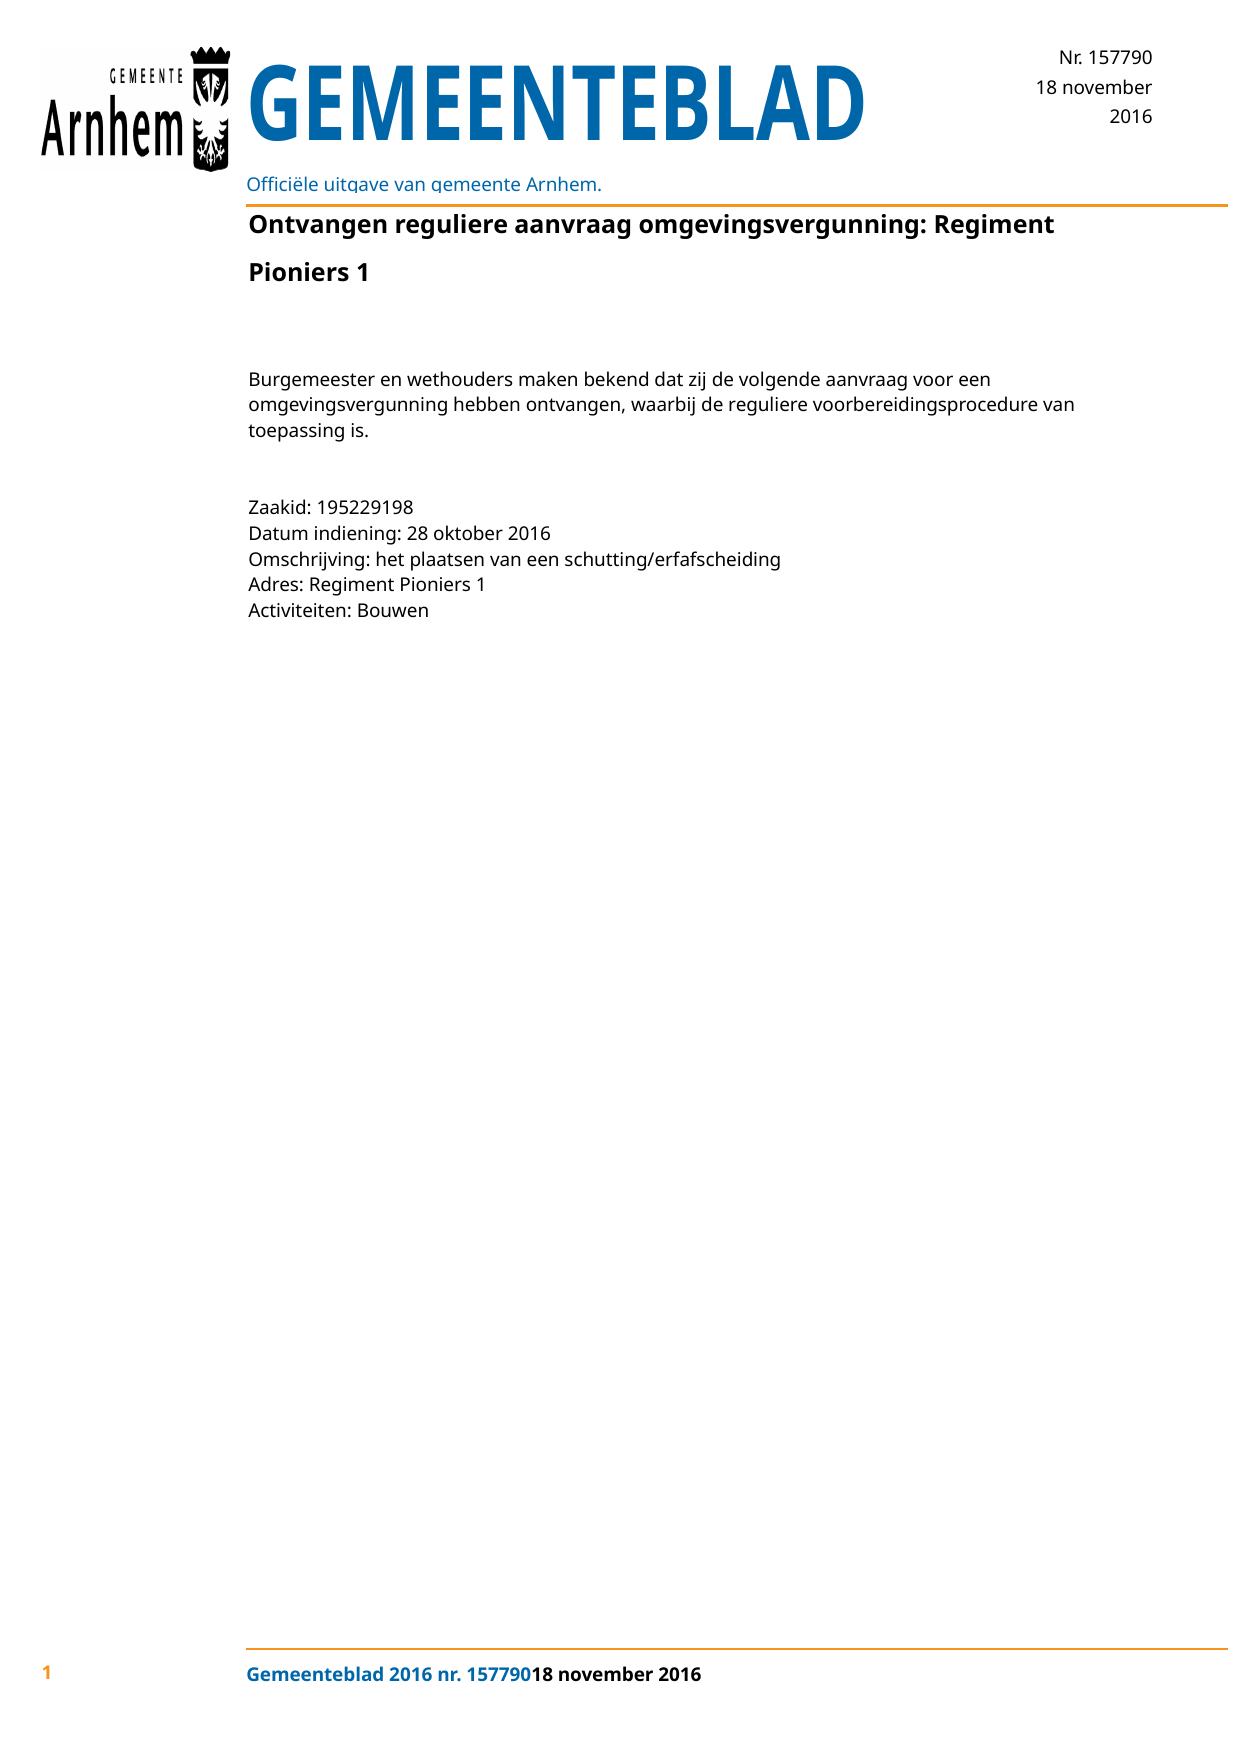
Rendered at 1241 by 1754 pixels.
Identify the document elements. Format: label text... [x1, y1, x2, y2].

text Activiteiten: Bouwen [248, 597, 1152, 623]
text Ontvangen reguliere aanvraag omgevingsvergunning: Regiment Pioniers 1 [248, 207, 1152, 288]
text Adres: Regiment Pioniers 1 [248, 572, 1152, 597]
text Datum indiening: 28 oktober 2016 [248, 520, 1152, 546]
text Omschrijving: het plaatsen van een schutting/erfafscheiding [248, 546, 1152, 572]
text Burgemeester en wethouders maken bekend dat zij de volgende aanvraag voor een omgevingsvergunning hebben ontvangen, waarbij de reguliere voorbereidingsprocedure van toepassing is. [248, 366, 1152, 443]
text Zaakid: 195229198 [248, 494, 1152, 520]
picture [41, 47, 231, 172]
